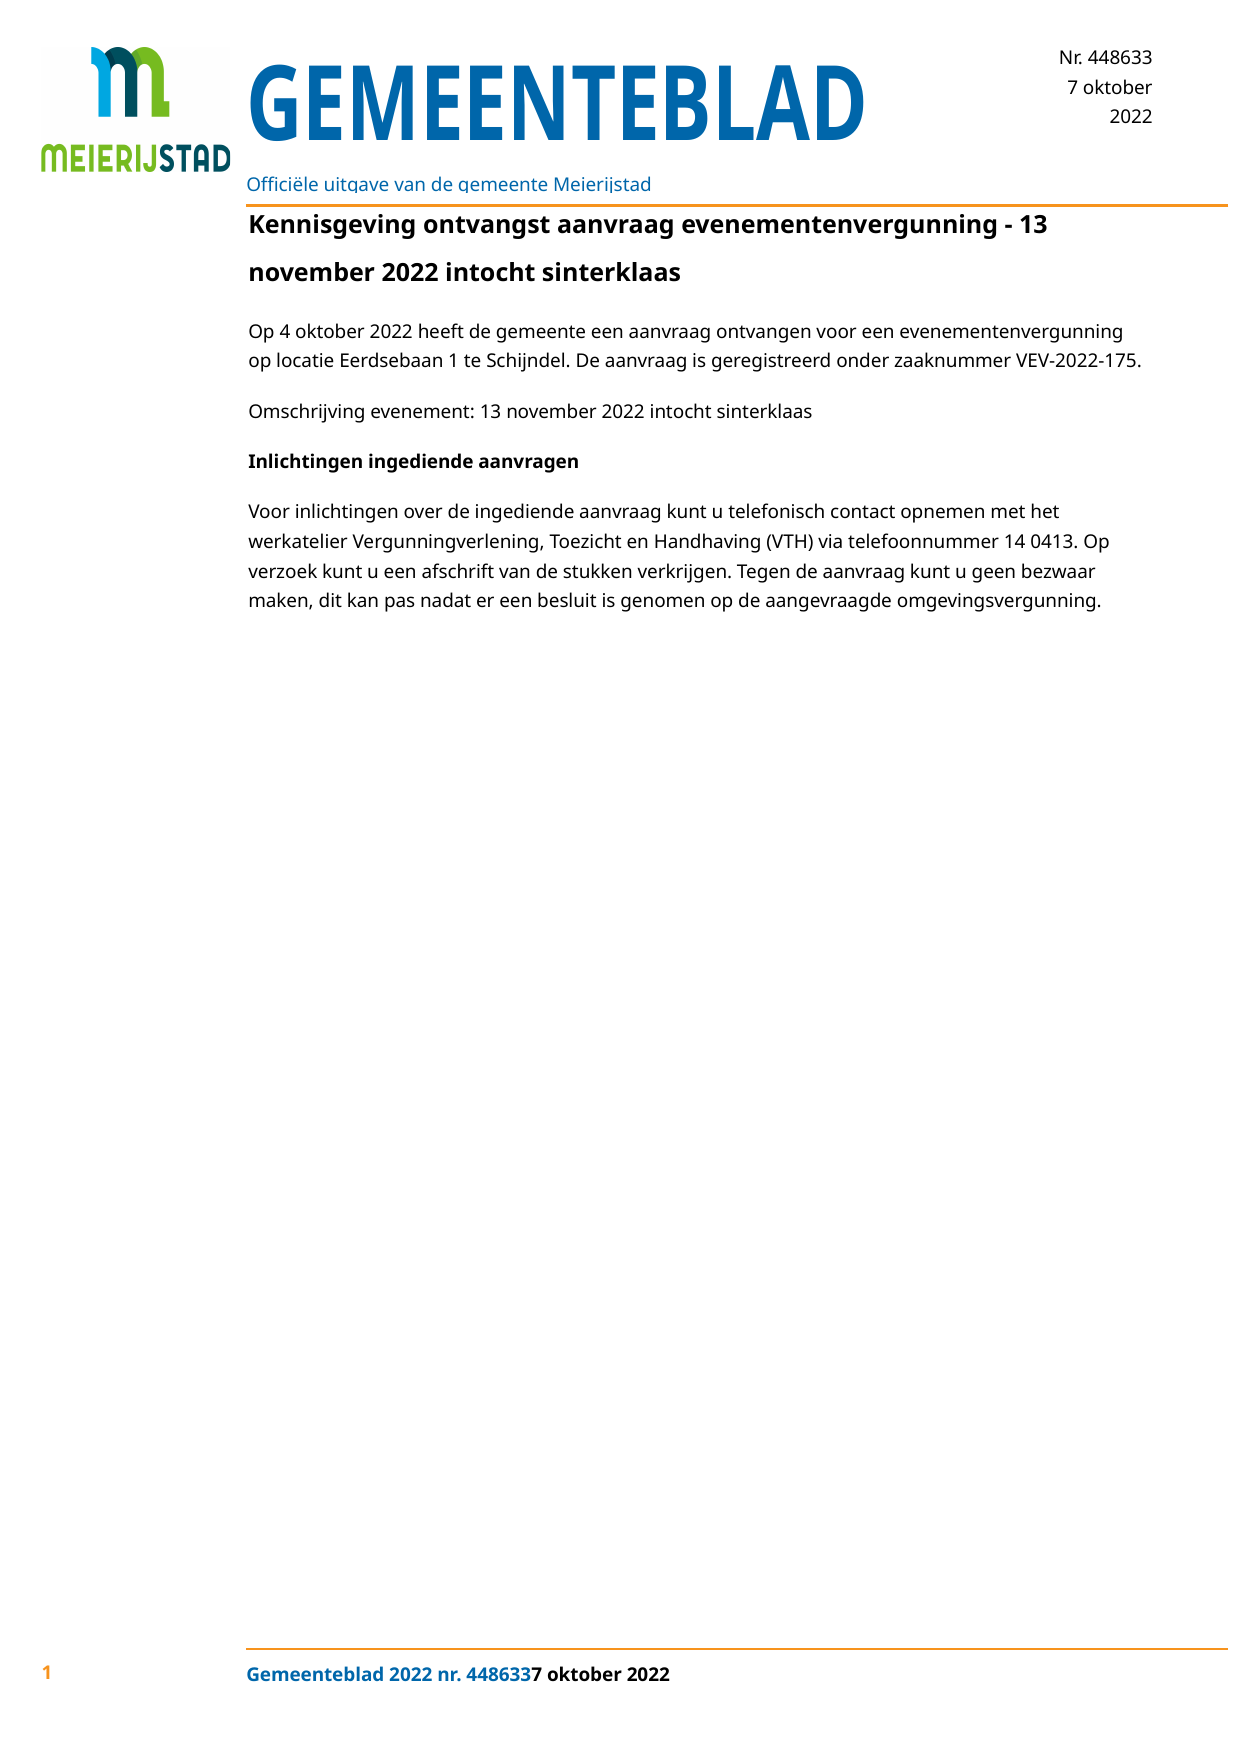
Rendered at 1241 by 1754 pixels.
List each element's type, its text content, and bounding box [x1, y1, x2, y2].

text Voor inlichtingen over de ingediende aanvraag kunt u telefonisch contact opnemen met het werkatelier Vergunningverlening, Toezicht en Handhaving (VTH) via telefoonnummer 14 0413. Op verzoek kunt u een afschrift van de stukken verkrijgen. Tegen de aanvraag kunt u geen bezwaar maken, dit kan pas nadat er een besluit is genomen op de aangevraagde omgevingsvergunning. [248, 499, 1152, 613]
picture [41, 47, 231, 172]
text Op 4 oktober 2022 heeft de gemeente een aanvraag ontvangen voor een evenementenvergunning op locatie Eerdsebaan 1 te Schijndel. De aanvraag is geregistreerd onder zaaknummer VEV-2022-175. [248, 318, 1152, 373]
text Omschrijving evenement: 13 november 2022 intocht sinterklaas [248, 398, 1152, 424]
text Kennisgeving ontvangst aanvraag evenementenvergunning - 13 november 2022 intocht sinterklaas [248, 207, 1152, 288]
text Inlichtingen ingediende aanvragen [248, 448, 1152, 474]
